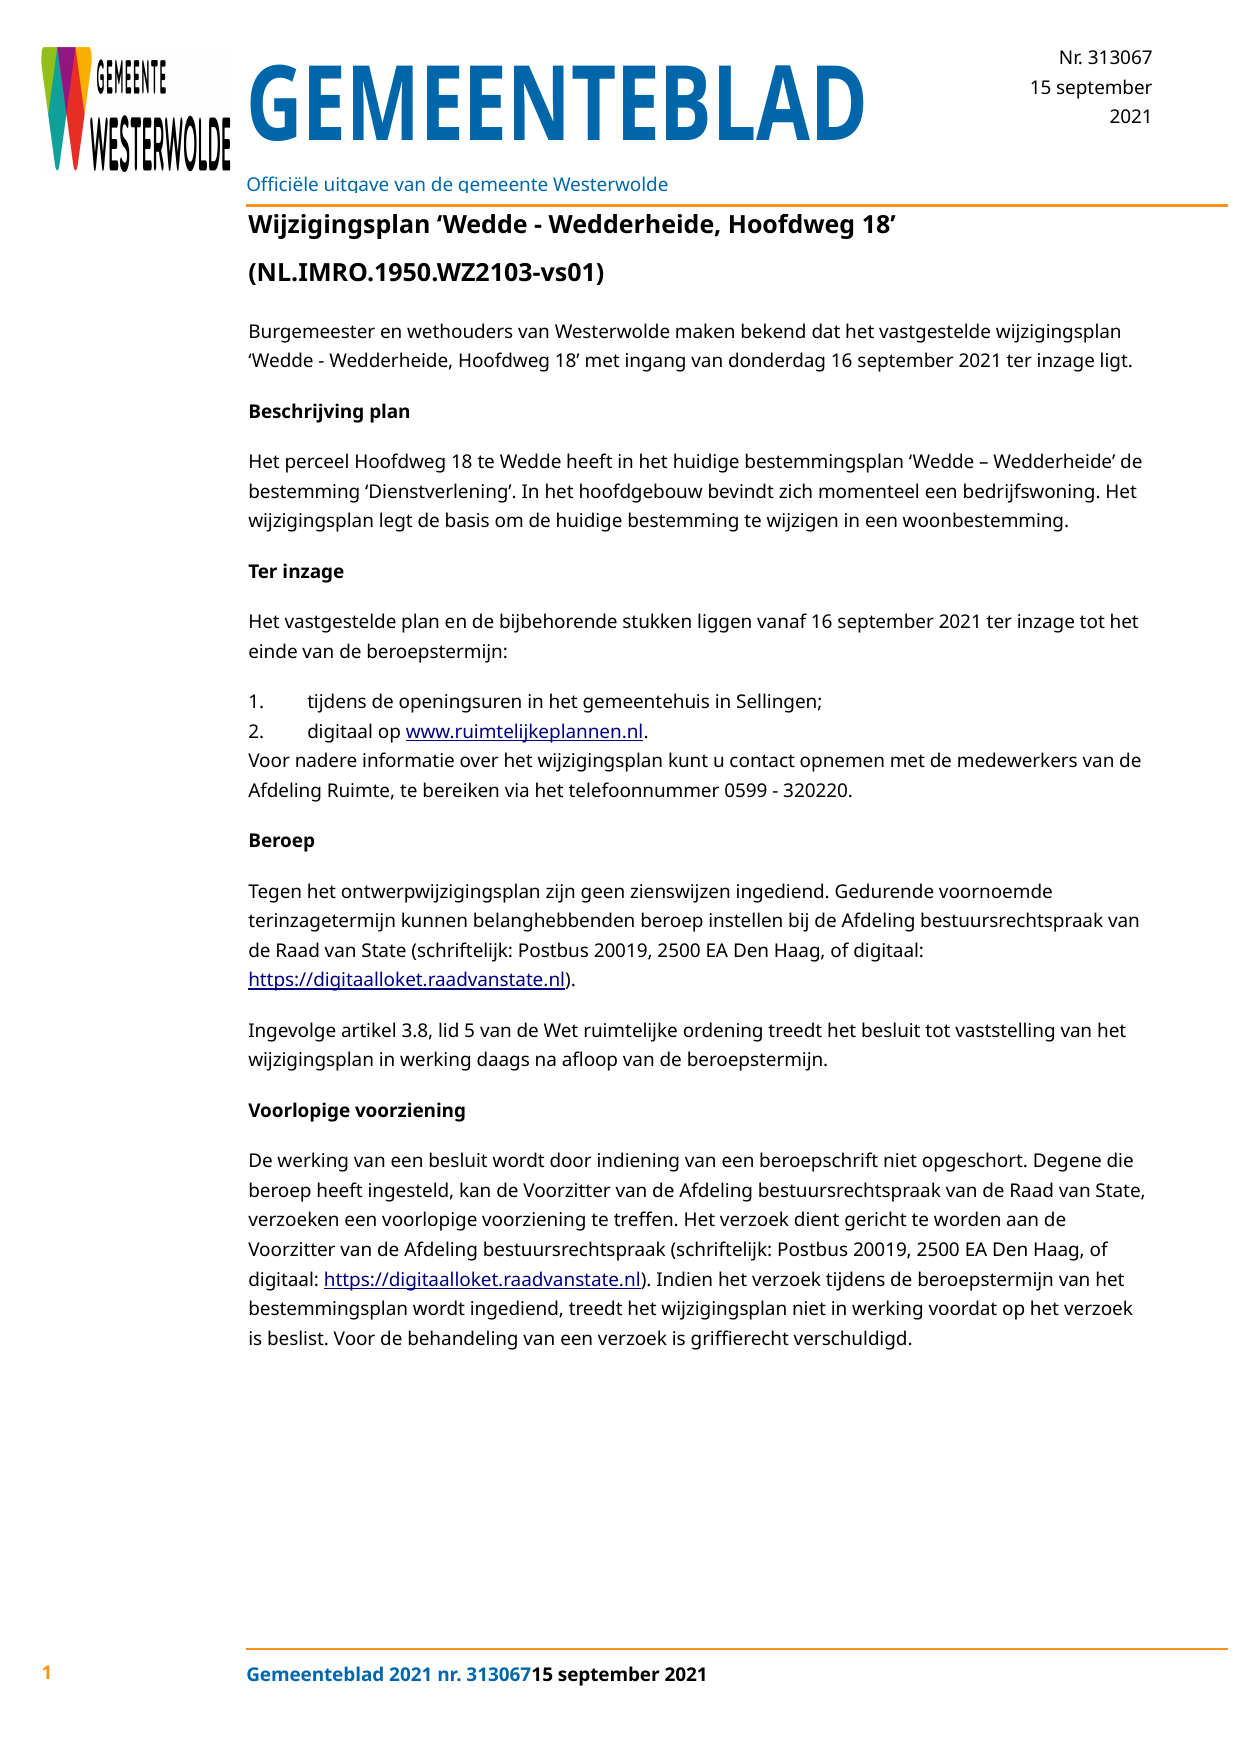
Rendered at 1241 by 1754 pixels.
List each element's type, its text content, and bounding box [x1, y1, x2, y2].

text Tegen het ontwerpwijzigingsplan zijn geen zienswijzen ingediend. Gedurende voornoemde terinzagetermijn kunnen belanghebbenden beroep instellen bij de Afdeling bestuursrechtspraak van de Raad van State (schriftelijk: Postbus 20019, 2500 EA Den Haag, of digitaal: https://digitaalloket.raadvanstate.nl). [248, 878, 1152, 992]
text Voorlopige voorziening [248, 1097, 1152, 1123]
text Ingevolge artikel 3.8, lid 5 van de Wet ruimtelijke ordening treedt het besluit tot vaststelling van het wijzigingsplan in werking daags na afloop van de beroepstermijn. [248, 1017, 1152, 1072]
text Burgemeester en wethouders van Westerwolde maken bekend dat het vastgestelde wijzigingsplan ‘Wedde - Wedderheide, Hoofdweg 18’ met ingang van donderdag 16 september 2021 ter inzage ligt. [248, 318, 1152, 373]
text Voor nadere informatie over het wijzigingsplan kunt u contact opnemen met de medewerkers van de Afdeling Ruimte, te bereiken via het telefoonnummer 0599 - 320220. [248, 747, 1152, 803]
text Het vastgestelde plan en de bijbehorende stukken liggen vanaf 16 september 2021 ter inzage tot het einde van de beroepstermijn: [248, 608, 1152, 664]
text De werking van een besluit wordt door indiening van een beroepschrift niet opgeschort. Degene die beroep heeft ingesteld, kan de Voorzitter van de Afdeling bestuursrechtspraak van de Raad van State, verzoeken een voorlopige voorziening te treffen. Het verzoek dient gericht te worden aan de Voorzitter van de Afdeling bestuursrechtspraak (schriftelijk: Postbus 20019, 2500 EA Den Haag, of digitaal: https://digitaalloket.raadvanstate.nl). Indien het verzoek tijdens de beroepstermijn van het bestemmingsplan wordt ingediend, treedt het wijzigingsplan niet in werking voordat op het verzoek is beslist. Voor de behandeling van een verzoek is griffierecht verschuldigd. [248, 1147, 1152, 1351]
text Beroep [248, 827, 1152, 853]
text Wijzigingsplan ‘Wedde - Wedderheide, Hoofdweg 18’ (NL.IMRO.1950.WZ2103-vs01) [248, 207, 1152, 288]
text Het perceel Hoofdweg 18 te Wedde heeft in het huidige bestemmingsplan ‘Wedde – Wedderheide’ de bestemming ‘Dienstverlening’. In het hoofdgebouw bevindt zich momenteel een bedrijfswoning. Het wijzigingsplan legt de basis om de huidige bestemming te wijzigen in een woonbestemming. [248, 448, 1152, 533]
list tijdens de openingsuren in het gemeentehuis in Sellingen; [248, 688, 1152, 714]
list digitaal op www.ruimtelijkeplannen.nl. [248, 718, 1152, 744]
picture [41, 47, 231, 172]
text Beschrijving plan [248, 398, 1152, 424]
text Ter inzage [248, 558, 1152, 584]
